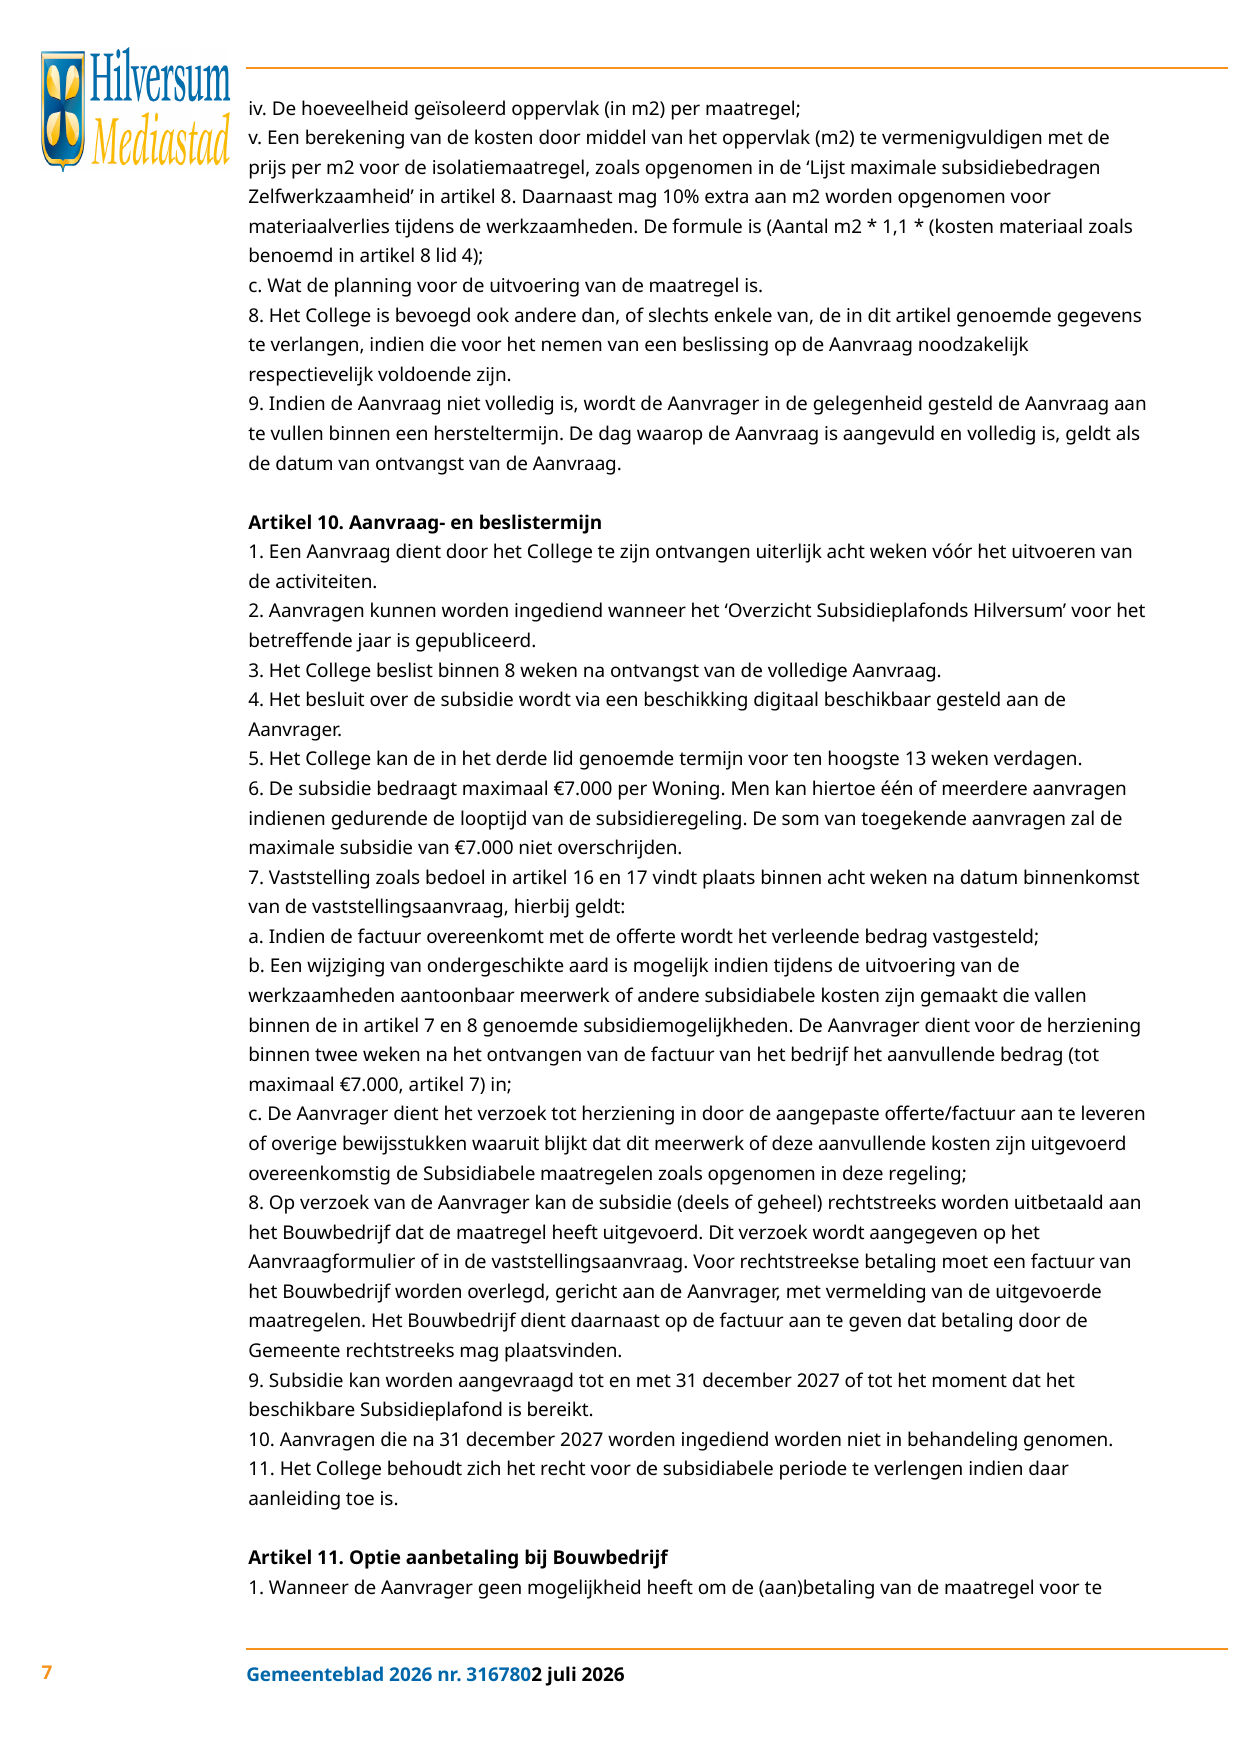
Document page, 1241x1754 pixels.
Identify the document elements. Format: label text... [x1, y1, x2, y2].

text 10. Aanvragen die na 31 december 2027 worden ingediend worden niet in behandeling genomen. [248, 1426, 1152, 1452]
text a. Indien de factuur overeenkomt met de offerte wordt het verleende bedrag vastgesteld; [248, 923, 1152, 949]
text Artikel 10. Aanvraag- en beslistermijn [248, 509, 1152, 535]
text 7. Vaststelling zoals bedoel in artikel 16 en 17 vindt plaats binnen acht weken na datum binnenkomst van de vaststellingsaanvraag, hierbij geldt: [248, 864, 1152, 919]
text b. Een wijziging van ondergeschikte aard is mogelijk indien tijdens de uitvoering van de werkzaamheden aantoonbaar meerwerk of andere subsidiabele kosten zijn gemaakt die vallen binnen de in artikel 7 en 8 genoemde subsidiemogelijkheden. De Aanvrager dient voor de herziening binnen twee weken na het ontvangen van de factuur van het bedrijf het aanvullende bedrag (tot maximaal €7.000, artikel 7) in; [248, 953, 1152, 1097]
text 8. Op verzoek van de Aanvrager kan de subsidie (deels of geheel) rechtstreeks worden uitbetaald aan het Bouwbedrijf dat de maatregel heeft uitgevoerd. Dit verzoek wordt aangegeven op het Aanvraagformulier of in de vaststellingsaanvraag. Voor rechtstreekse betaling moet een factuur van het Bouwbedrijf worden overlegd, gericht aan de Aanvrager, met vermelding van de uitgevoerde maatregelen. Het Bouwbedrijf dient daarnaast op de factuur aan te geven dat betaling door de Gemeente rechtstreeks mag plaatsvinden. [248, 1189, 1152, 1363]
text 4. Het besluit over de subsidie wordt via een beschikking digitaal beschikbaar gesteld aan de Aanvrager. [248, 686, 1152, 742]
text 5. Het College kan de in het derde lid genoemde termijn voor ten hoogste 13 weken verdagen. [248, 746, 1152, 771]
text c. Wat de planning voor de uitvoering van de maatregel is. [248, 272, 1152, 298]
picture [41, 47, 231, 172]
text 1. Een Aanvraag dient door het College te zijn ontvangen uiterlijk acht weken vóór het uitvoeren van de activiteiten. [248, 538, 1152, 594]
text 11. Het College behoudt zich het recht voor de subsidiabele periode te verlengen indien daar aanleiding toe is. [248, 1456, 1152, 1511]
text 9. Subsidie kan worden aangevraagd tot en met 31 december 2027 of tot het moment dat het beschikbare Subsidieplafond is bereikt. [248, 1367, 1152, 1422]
text 6. De subsidie bedraagt maximaal €7.000 per Woning. Men kan hiertoe één of meerdere aanvragen indienen gedurende de looptijd van de subsidieregeling. De som van toegekende aanvragen zal de maximale subsidie van €7.000 niet overschrijden. [248, 775, 1152, 860]
text Artikel 11. Optie aanbetaling bij Bouwbedrijf [248, 1544, 1152, 1570]
text v. Een berekening van de kosten door middel van het oppervlak (m2) te vermenigvuldigen met de prijs per m2 voor de isolatiemaatregel, zoals opgenomen in de ‘Lijst maximale subsidiebedragen Zelfwerkzaamheid’ in artikel 8. Daarnaast mag 10% extra aan m2 worden opgenomen voor materiaalverlies tijdens de werkzaamheden. De formule is (Aantal m2 * 1,1 * (kosten materiaal zoals benoemd in artikel 8 lid 4); [248, 124, 1152, 268]
text 9. Indien de Aanvraag niet volledig is, wordt de Aanvrager in de gelegenheid gesteld de Aanvraag aan te vullen binnen een hersteltermijn. De dag waarop de Aanvraag is aangevuld en volledig is, geldt als de datum van ontvangst van de Aanvraag. [248, 391, 1152, 476]
text 3. Het College beslist binnen 8 weken na ontvangst van de volledige Aanvraag. [248, 657, 1152, 683]
text c. De Aanvrager dient het verzoek tot herziening in door de aangepaste offerte/factuur aan te leveren of overige bewijsstukken waaruit blijkt dat dit meerwerk of deze aanvullende kosten zijn uitgevoerd overeenkomstig de Subsidiabele maatregelen zoals opgenomen in deze regeling; [248, 1101, 1152, 1186]
text 1. Wanneer de Aanvrager geen mogelijkheid heeft om de (aan)betaling van de maatregel voor te [248, 1574, 1152, 1600]
text iv. De hoeveelheid geïsoleerd oppervlak (in m2) per maatregel; [248, 95, 1152, 121]
text 2. Aanvragen kunnen worden ingediend wanneer het ‘Overzicht Subsidieplafonds Hilversum’ voor het betreffende jaar is gepubliceerd. [248, 598, 1152, 653]
text 8. Het College is bevoegd ook andere dan, of slechts enkele van, de in dit artikel genoemde gegevens te verlangen, indien die voor het nemen van een beslissing op de Aanvraag noodzakelijk respectievelijk voldoende zijn. [248, 302, 1152, 387]
